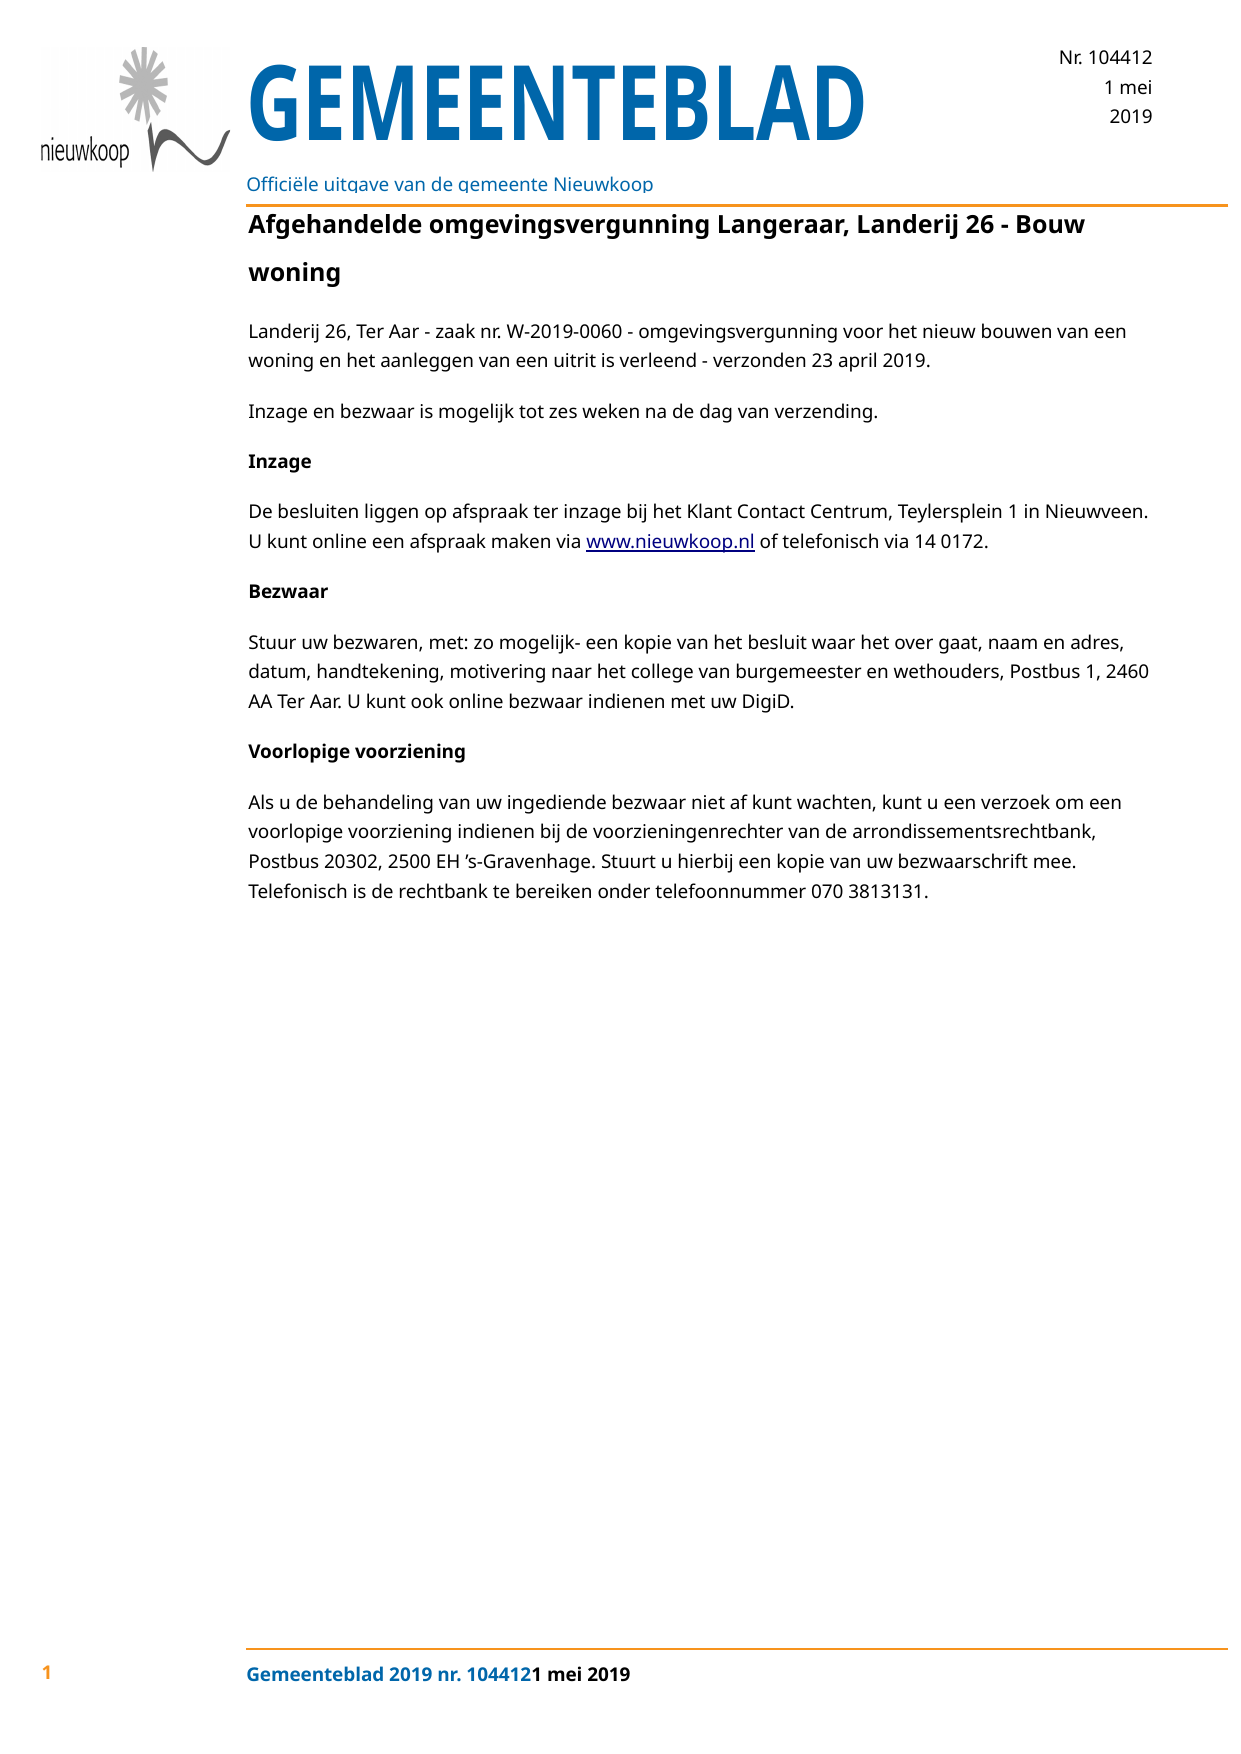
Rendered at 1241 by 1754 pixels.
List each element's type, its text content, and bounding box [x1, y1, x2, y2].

text Afgehandelde omgevingsvergunning Langeraar, Landerij 26 - Bouw woning [248, 207, 1152, 288]
text Voorlopige voorziening [248, 739, 1152, 764]
text Inzage en bezwaar is mogelijk tot zes weken na de dag van verzending. [248, 398, 1152, 424]
text Stuur uw bezwaren, met: zo mogelijk- een kopie van het besluit waar het over gaat, naam en adres, datum, handtekening, motivering naar het college van burgemeester en wethouders, Postbus 1, 2460 AA Ter Aar. U kunt ook online bezwaar indienen met uw DigiD. [248, 629, 1152, 714]
text Landerij 26, Ter Aar - zaak nr. W-2019-0060 - omgevingsvergunning voor het nieuw bouwen van een woning en het aanleggen van een uitrit is verleend - verzonden 23 april 2019. [248, 318, 1152, 373]
text De besluiten liggen op afspraak ter inzage bij het Klant Contact Centrum, Teylersplein 1 in Nieuwveen. U kunt online een afspraak maken via www.nieuwkoop.nl of telefonisch via 14 0172. [248, 499, 1152, 554]
picture [41, 47, 231, 172]
text Bezwaar [248, 579, 1152, 604]
text Als u de behandeling van uw ingediende bezwaar niet af kunt wachten, kunt u een verzoek om een voorlopige voorziening indienen bij de voorzieningenrechter van de arrondissementsrechtbank, Postbus 20302, 2500 EH ’s-Gravenhage. Stuurt u hierbij een kopie van uw bezwaarschrift mee. Telefonisch is de rechtbank te bereiken onder telefoonnummer 070 3813131. [248, 789, 1152, 904]
text Inzage [248, 448, 1152, 474]
